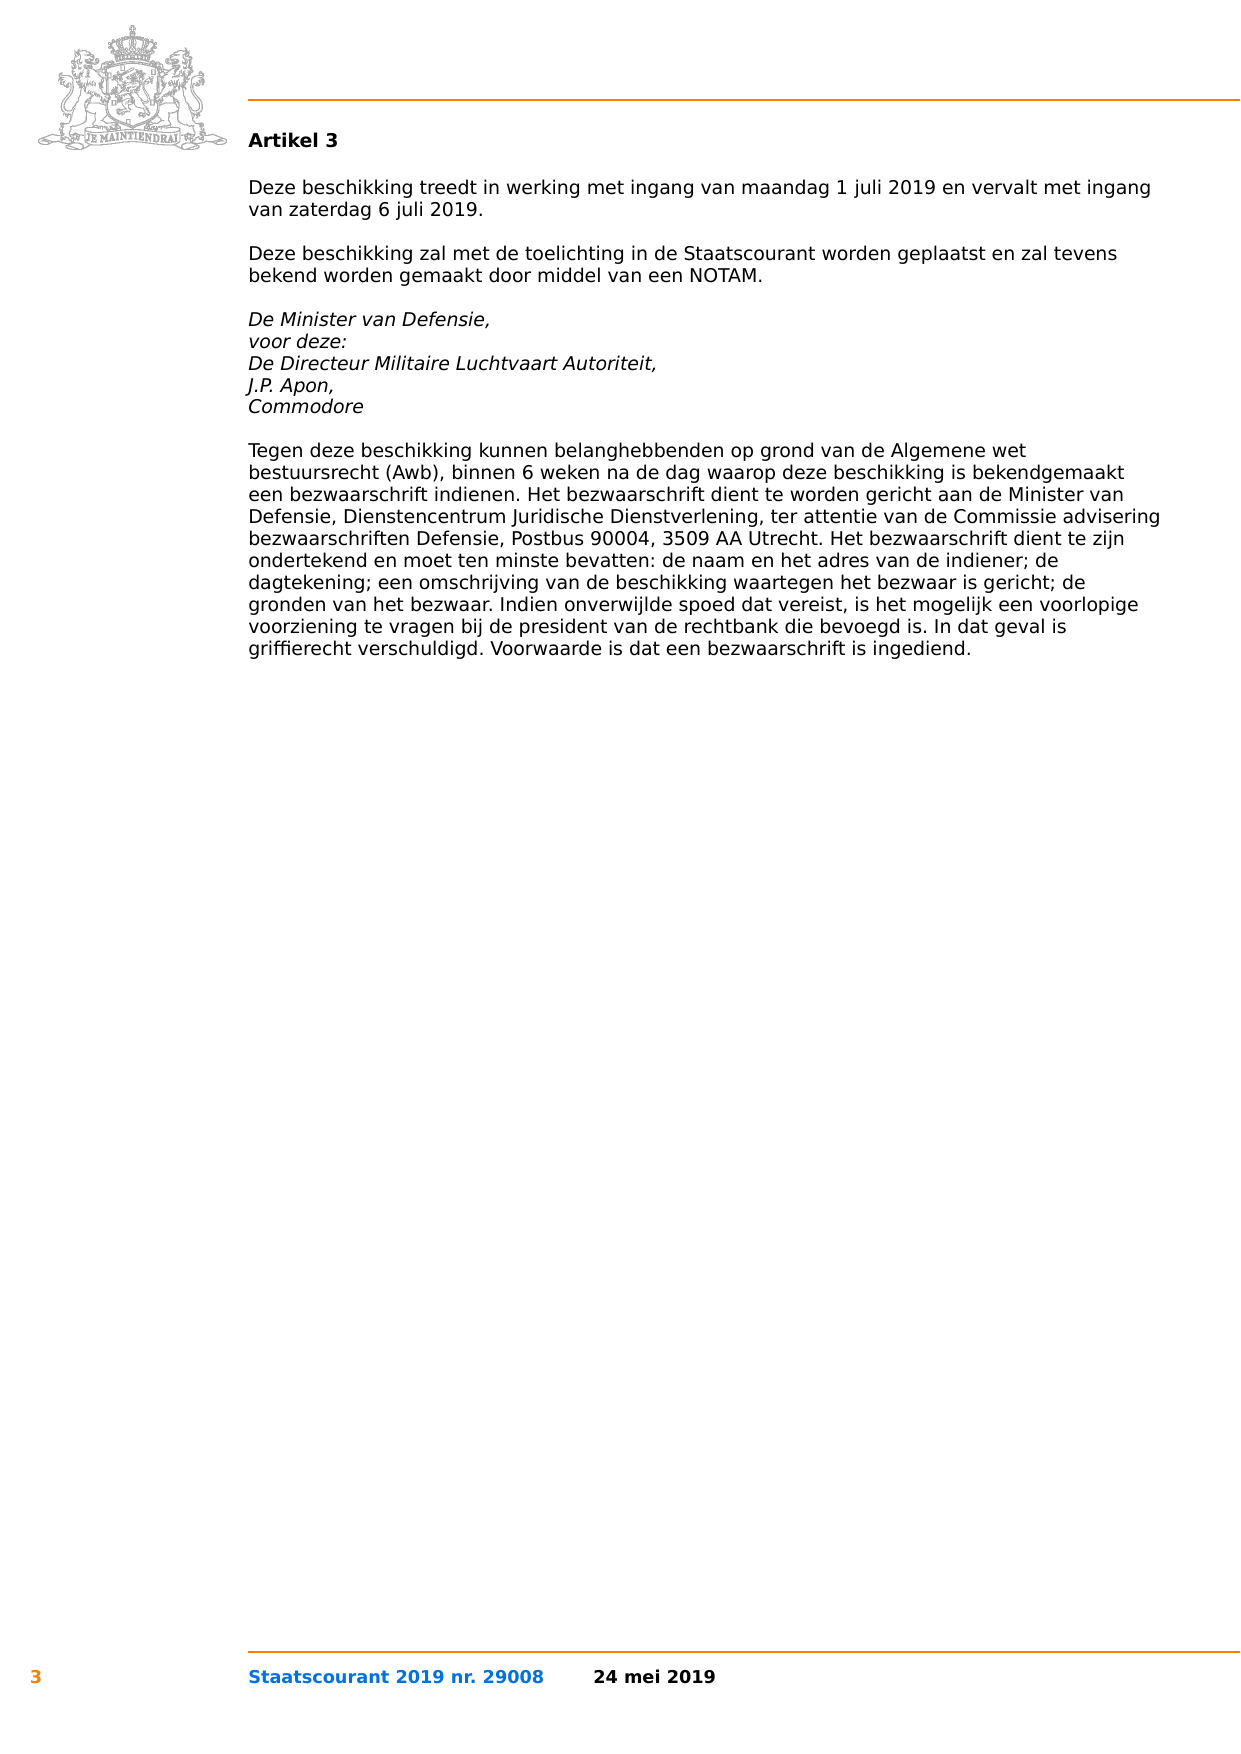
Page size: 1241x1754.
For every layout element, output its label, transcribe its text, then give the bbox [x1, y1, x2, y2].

text Deze beschikking treedt in werking met ingang van maandag 1 juli 2019 en vervalt met ingang van zaterdag 6 juli 2019. [248, 177, 1163, 221]
picture [38, 25, 227, 150]
text De Minister van Defensie, voor deze: De Directeur Militaire Luchtvaart Autoriteit, J.P. Apon, Commodore [248, 308, 1163, 418]
text Tegen deze beschikking kunnen belanghebbenden op grond van de Algemene wet bestuursrecht (Awb), binnen 6 weken na de dag waarop deze beschikking is bekendgemaakt een bezwaarschrift indienen. Het bezwaarschrift dient te worden gericht aan de Minister van Defensie, Dienstencentrum Juridische Dienstverlening, ter attentie van de Commissie advisering bezwaarschriften Defensie, Postbus 90004, 3509 AA Utrecht. Het bezwaarschrift dient te zijn ondertekend en moet ten minste bevatten: de naam en het adres van de indiener; de dagtekening; een omschrijving van de beschikking waartegen het bezwaar is gericht; de gronden van het bezwaar. Indien onverwijlde spoed dat vereist, is het mogelijk een voorlopige voorziening te vragen bij de president van de rechtbank die bevoegd is. In dat geval is griffierecht verschuldigd. Voorwaarde is dat een bezwaarschrift is ingediend. [248, 440, 1163, 660]
subtitle Artikel 3 [248, 130, 1163, 152]
text Deze beschikking zal met de toelichting in de Staatscourant worden geplaatst en zal tevens bekend worden gemaakt door middel van een NOTAM. [248, 243, 1163, 287]
